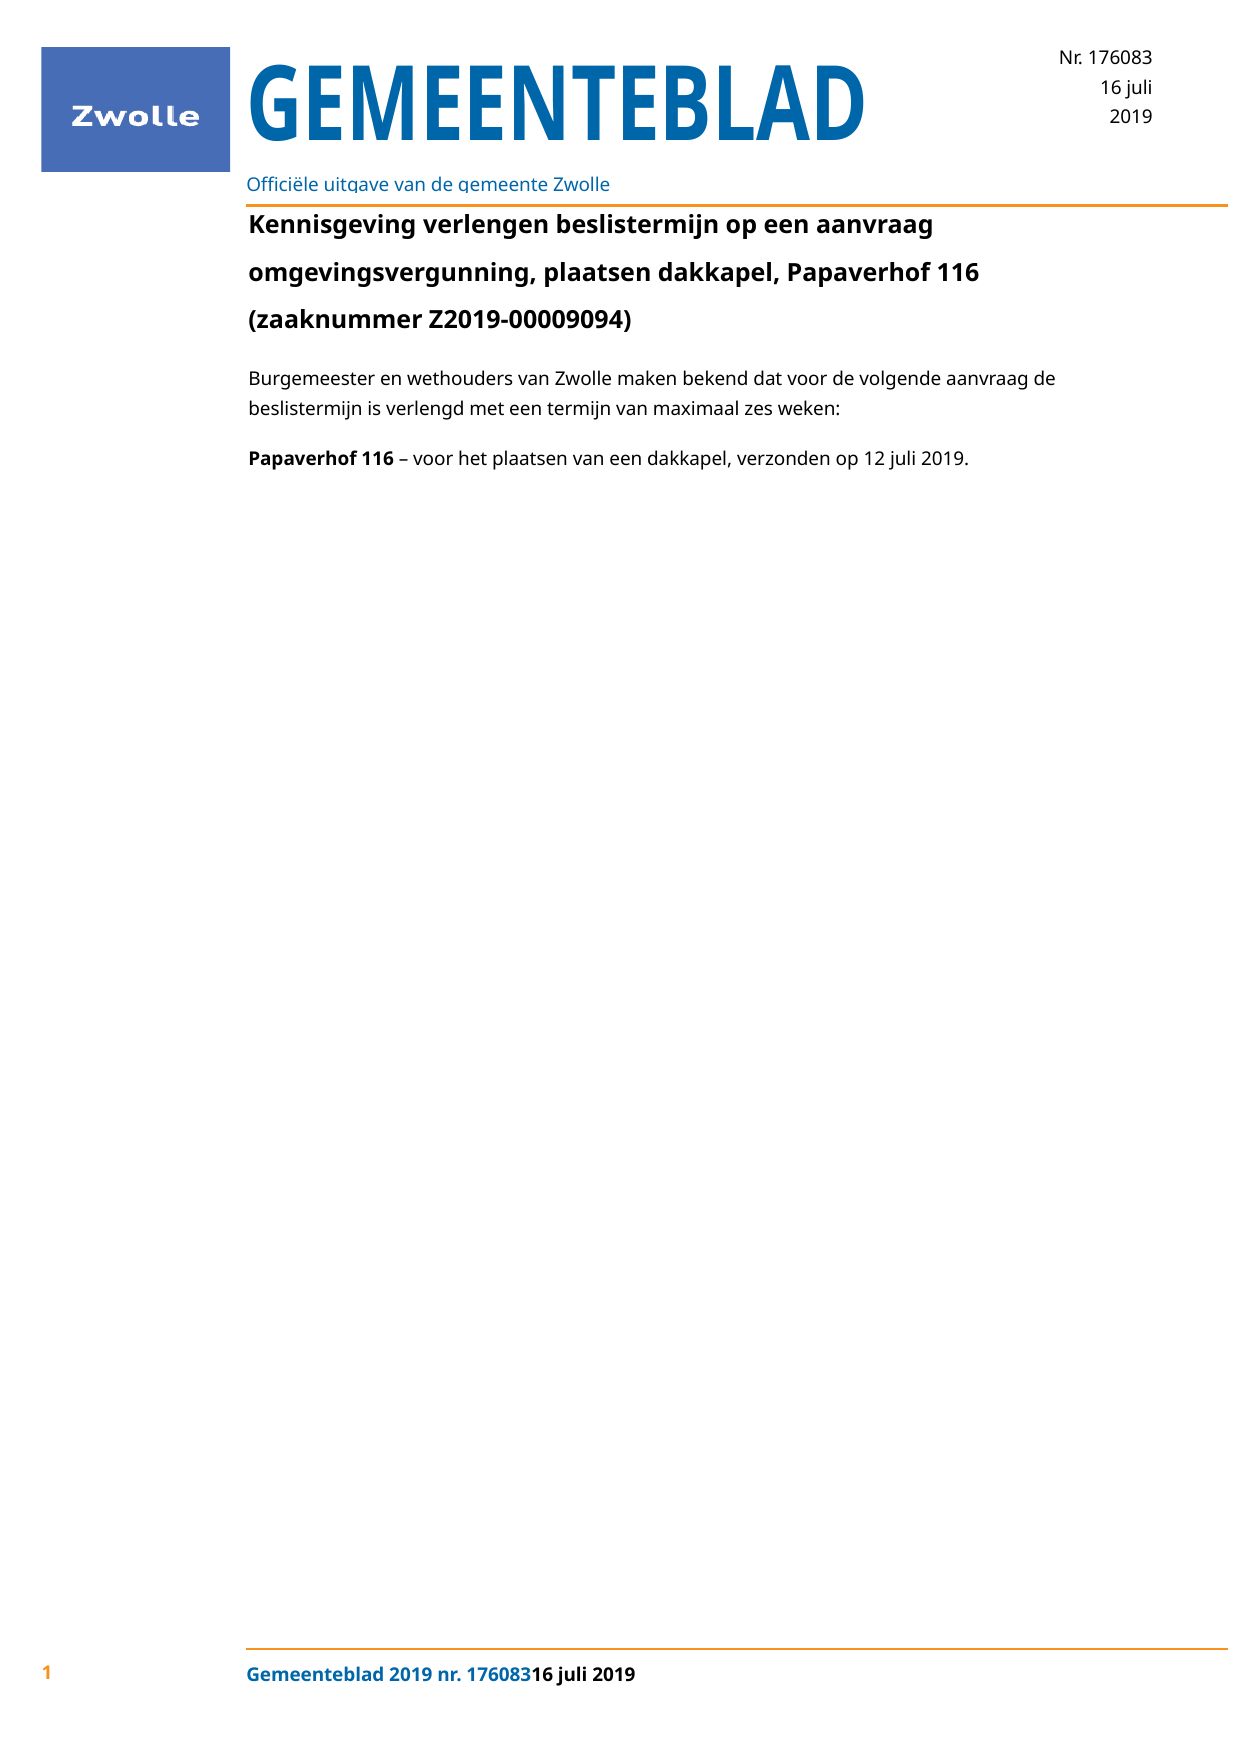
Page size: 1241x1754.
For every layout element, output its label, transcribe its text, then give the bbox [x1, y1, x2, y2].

text Burgemeester en wethouders van Zwolle maken bekend dat voor de volgende aanvraag de beslistermijn is verlengd met een termijn van maximaal zes weken: [248, 366, 1152, 421]
text Kennisgeving verlengen beslistermijn op een aanvraag omgevingsvergunning, plaatsen dakkapel, Papaverhof 116 (zaaknummer Z2019-00009094) [248, 207, 1152, 336]
picture [41, 47, 231, 172]
text Papaverhof 116 – voor het plaatsen van een dakkapel, verzonden op 12 juli 2019. [248, 446, 1152, 471]
